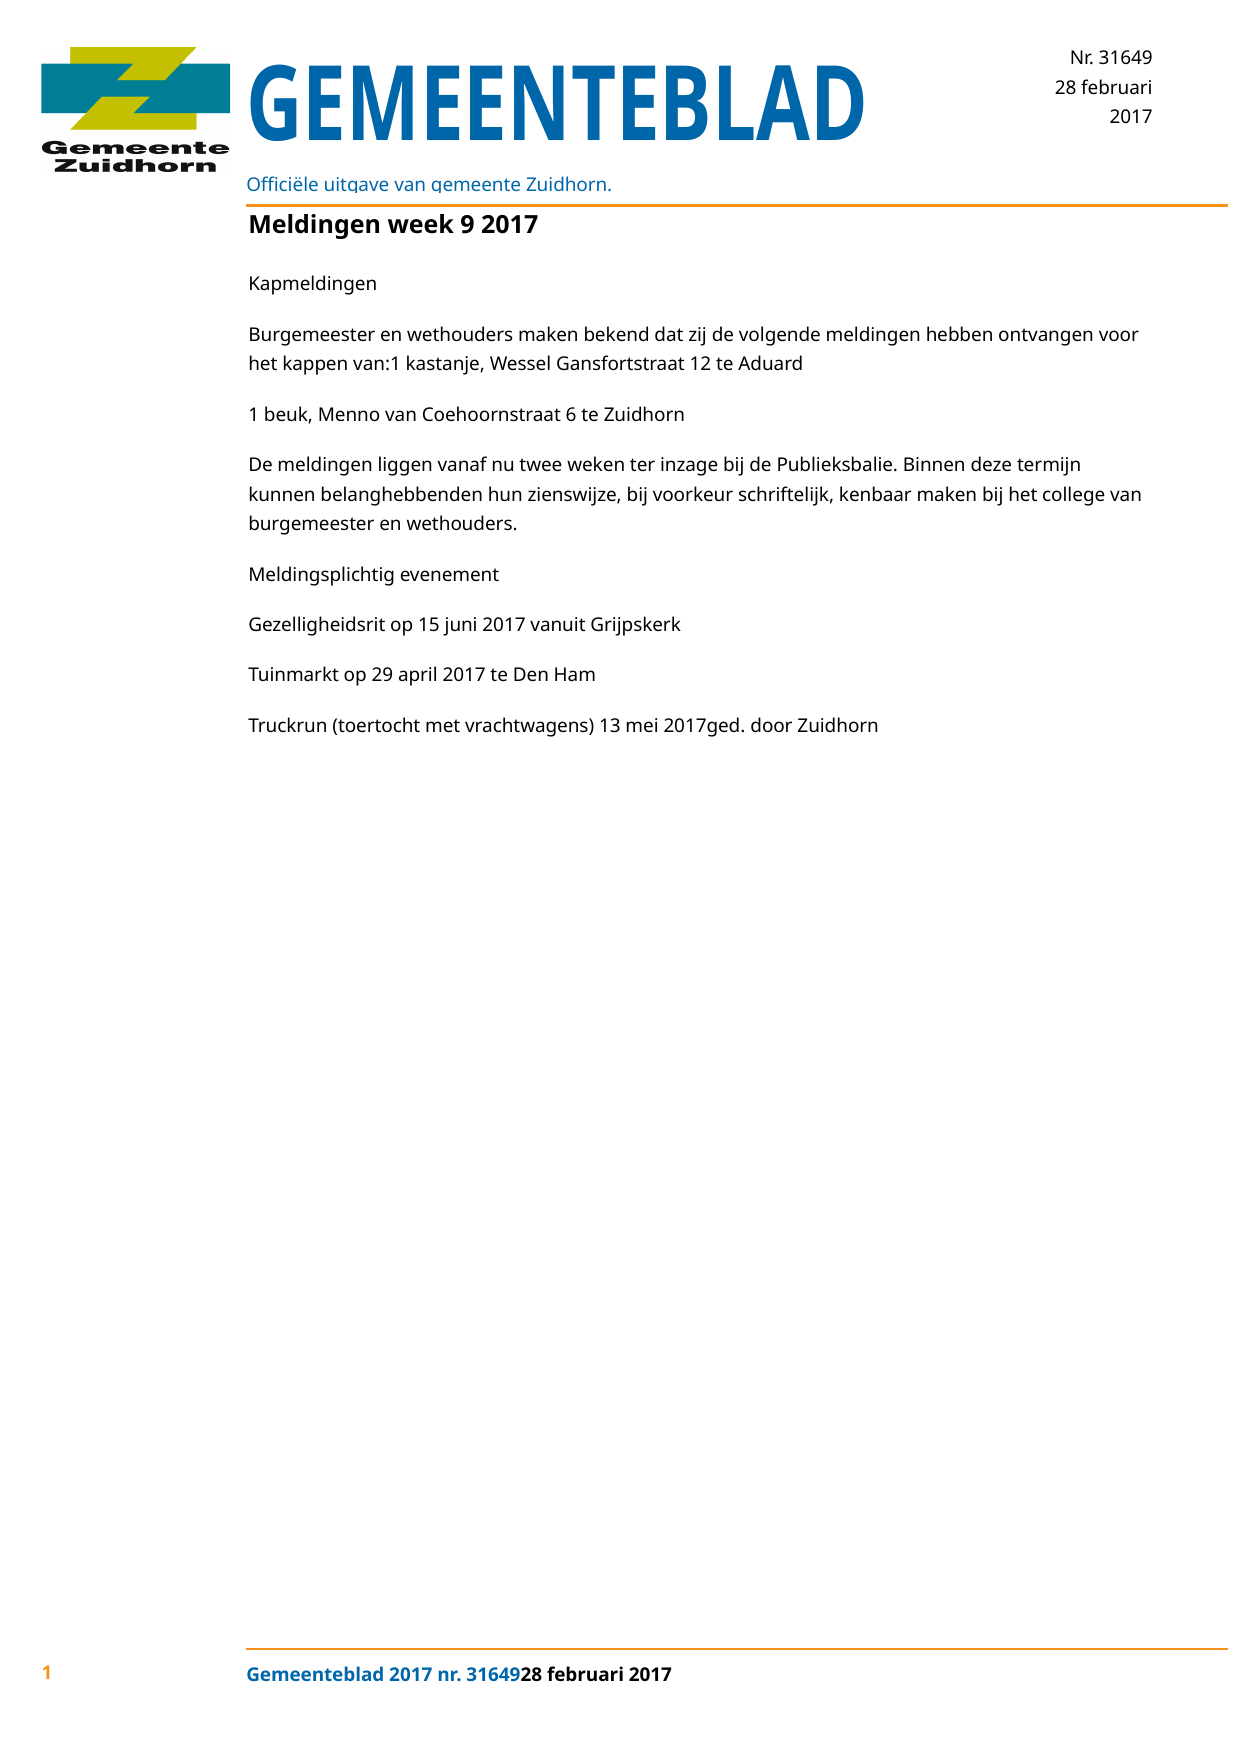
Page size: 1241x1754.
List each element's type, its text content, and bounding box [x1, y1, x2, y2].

text Meldingsplichtig evenement [248, 561, 1152, 586]
text Tuinmarkt op 29 april 2017 te Den Ham [248, 662, 1152, 687]
text Gezelligheidsrit op 15 juni 2017 vanuit Grijpskerk [248, 611, 1152, 637]
text Kapmeldingen [248, 270, 1152, 296]
text Meldingen week 9 2017 [248, 207, 1152, 241]
text Burgemeester en wethouders maken bekend dat zij de volgende meldingen hebben ontvangen voor het kappen van:1 kastanje, Wessel Gansfortstraat 12 te Aduard [248, 321, 1152, 376]
text 1 beuk, Menno van Coehoornstraat 6 te Zuidhorn [248, 401, 1152, 426]
text De meldingen liggen vanaf nu twee weken ter inzage bij de Publieksbalie. Binnen deze termijn kunnen belanghebbenden hun zienswijze, bij voorkeur schriftelijk, kenbaar maken bij het college van burgemeester en wethouders. [248, 451, 1152, 536]
text Truckrun (toertocht met vrachtwagens) 13 mei 2017ged. door Zuidhorn [248, 712, 1152, 738]
picture [41, 47, 231, 172]
